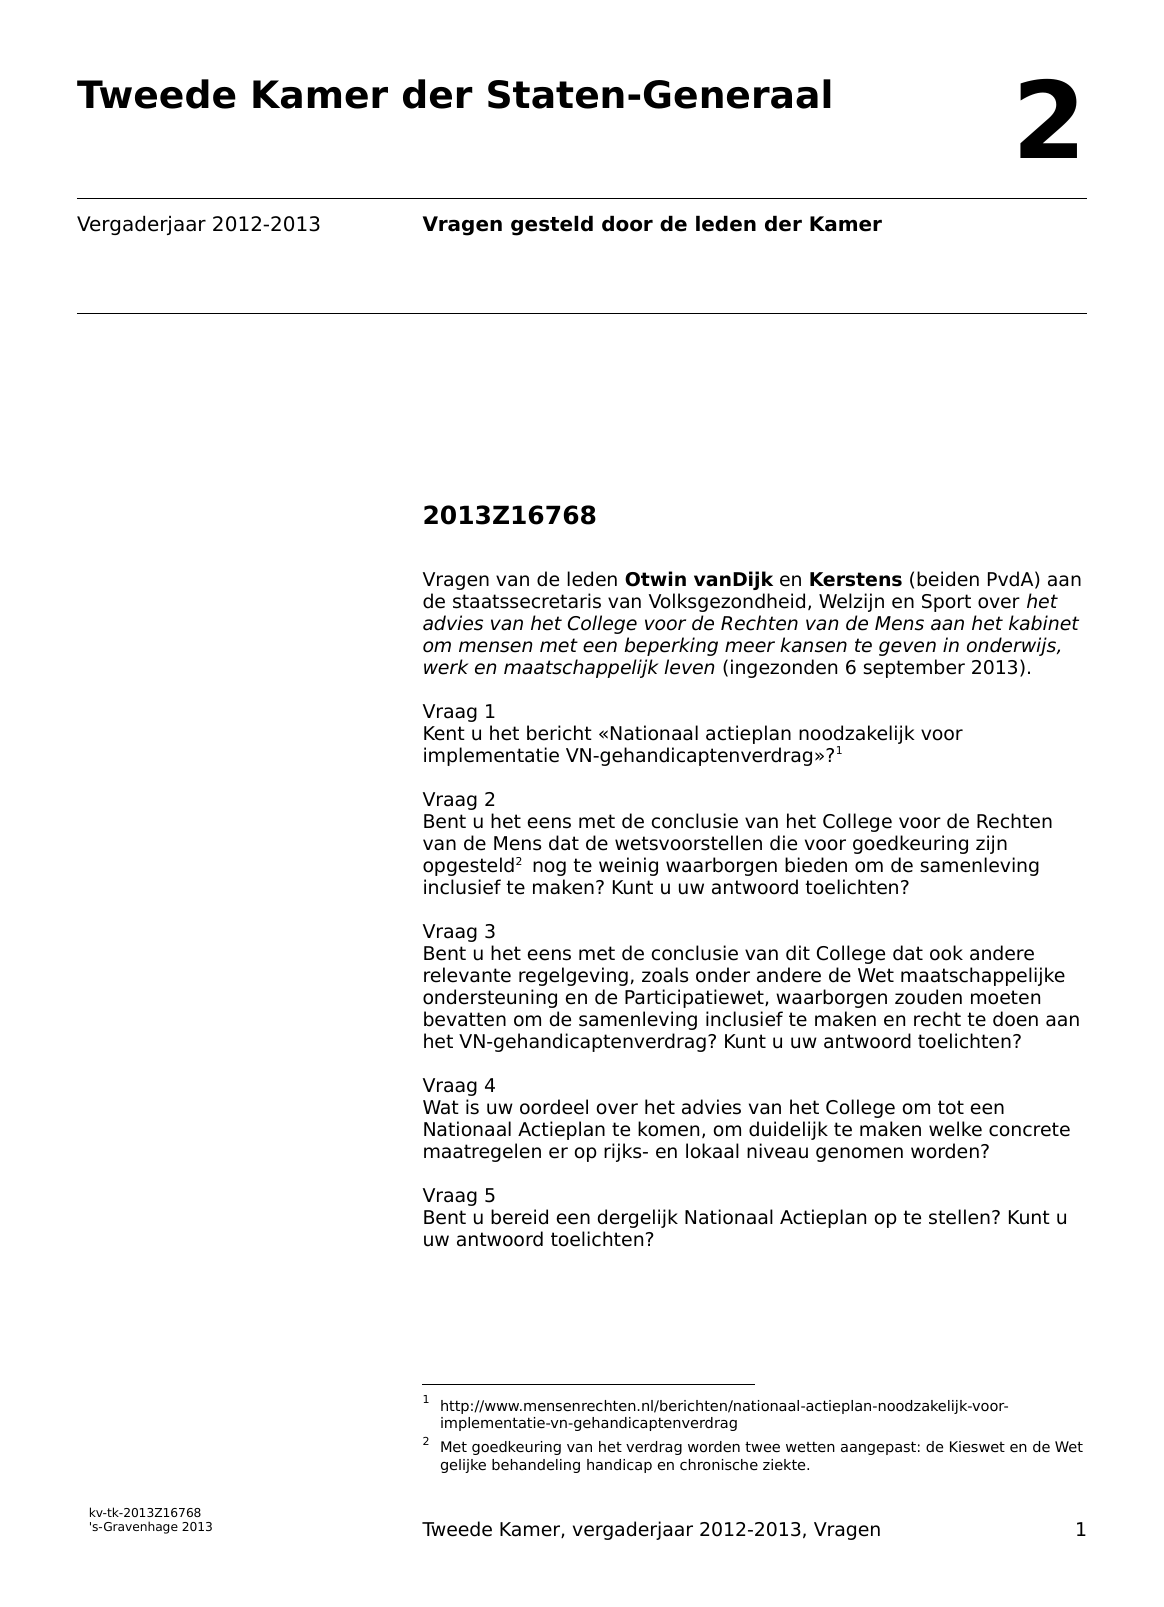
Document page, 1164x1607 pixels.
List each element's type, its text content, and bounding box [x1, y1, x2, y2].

text Vraag 5 [422, 1185, 1087, 1207]
text Met goedkeuring van het verdrag worden twee wetten aangepast: de Kieswet en de Wet gelijke behandeling handicap en chronische ziekte. [422, 1435, 1087, 1474]
text Bent u bereid een dergelijk Nationaal Actieplan op te stellen? Kunt u uw antwoord toelichten? [422, 1207, 1087, 1251]
text http://www.mensenrechten.nl/berichten/nationaal-actieplan-noodzakelijk-voor-implementatie-vn-gehandicaptenverdrag [422, 1393, 1087, 1432]
text Vraag 4 [422, 1075, 1087, 1097]
text 's-Gravenhage 2013 [88, 1520, 323, 1534]
text kv-tk-2013Z16768 [88, 1506, 323, 1520]
text Bent u het eens met de conclusie van het College voor de Rechten van de Mens dat de wetsvoorstellen die voor goedkeuring zijn opgesteld nog te weinig waarborgen bieden om de samenleving inclusief te maken? Kunt u uw antwoord toelichten? [422, 811, 1087, 899]
text 2013Z16768 [422, 501, 1087, 531]
text Vraag 1 [422, 701, 1087, 723]
text Vragen van de leden Otwin vanDijk en Kerstens (beiden PvdA) aan de staatssecretaris van Volksgezondheid, Welzijn en Sport over het advies van het College voor de Rechten van de Mens aan het kabinet om mensen met een beperking meer kansen te geven in onderwijs, werk en maatschappelijk leven (ingezonden 6 september 2013). [422, 569, 1087, 679]
text Kent u het bericht «Nationaal actieplan noodzakelijk voor implementatie VN-gehandicaptenverdrag»? [422, 723, 1087, 767]
table_cell Vergaderjaar 2012-2013 [77, 199, 422, 313]
text Vraag 2 [422, 789, 1087, 811]
text Bent u het eens met de conclusie van dit College dat ook andere relevante regelgeving, zoals onder andere de Wet maatschappelijke ondersteuning en de Participatiewet, waarborgen zouden moeten bevatten om de samenleving inclusief te maken en recht te doen aan het VN-gehandicaptenverdrag? Kunt u uw antwoord toelichten? [422, 943, 1087, 1053]
table_header 2 [886, 59, 1087, 198]
text Wat is uw oordeel over het advies van het College om tot een Nationaal Actieplan te komen, om duidelijk te maken welke concrete maatregelen er op rijks- en lokaal niveau genomen worden? [422, 1097, 1087, 1163]
text Vraag 3 [422, 921, 1087, 943]
table_cell Vragen gesteld door de leden der Kamer [422, 199, 1087, 313]
table_header Tweede Kamer der Staten-Generaal [77, 59, 886, 198]
